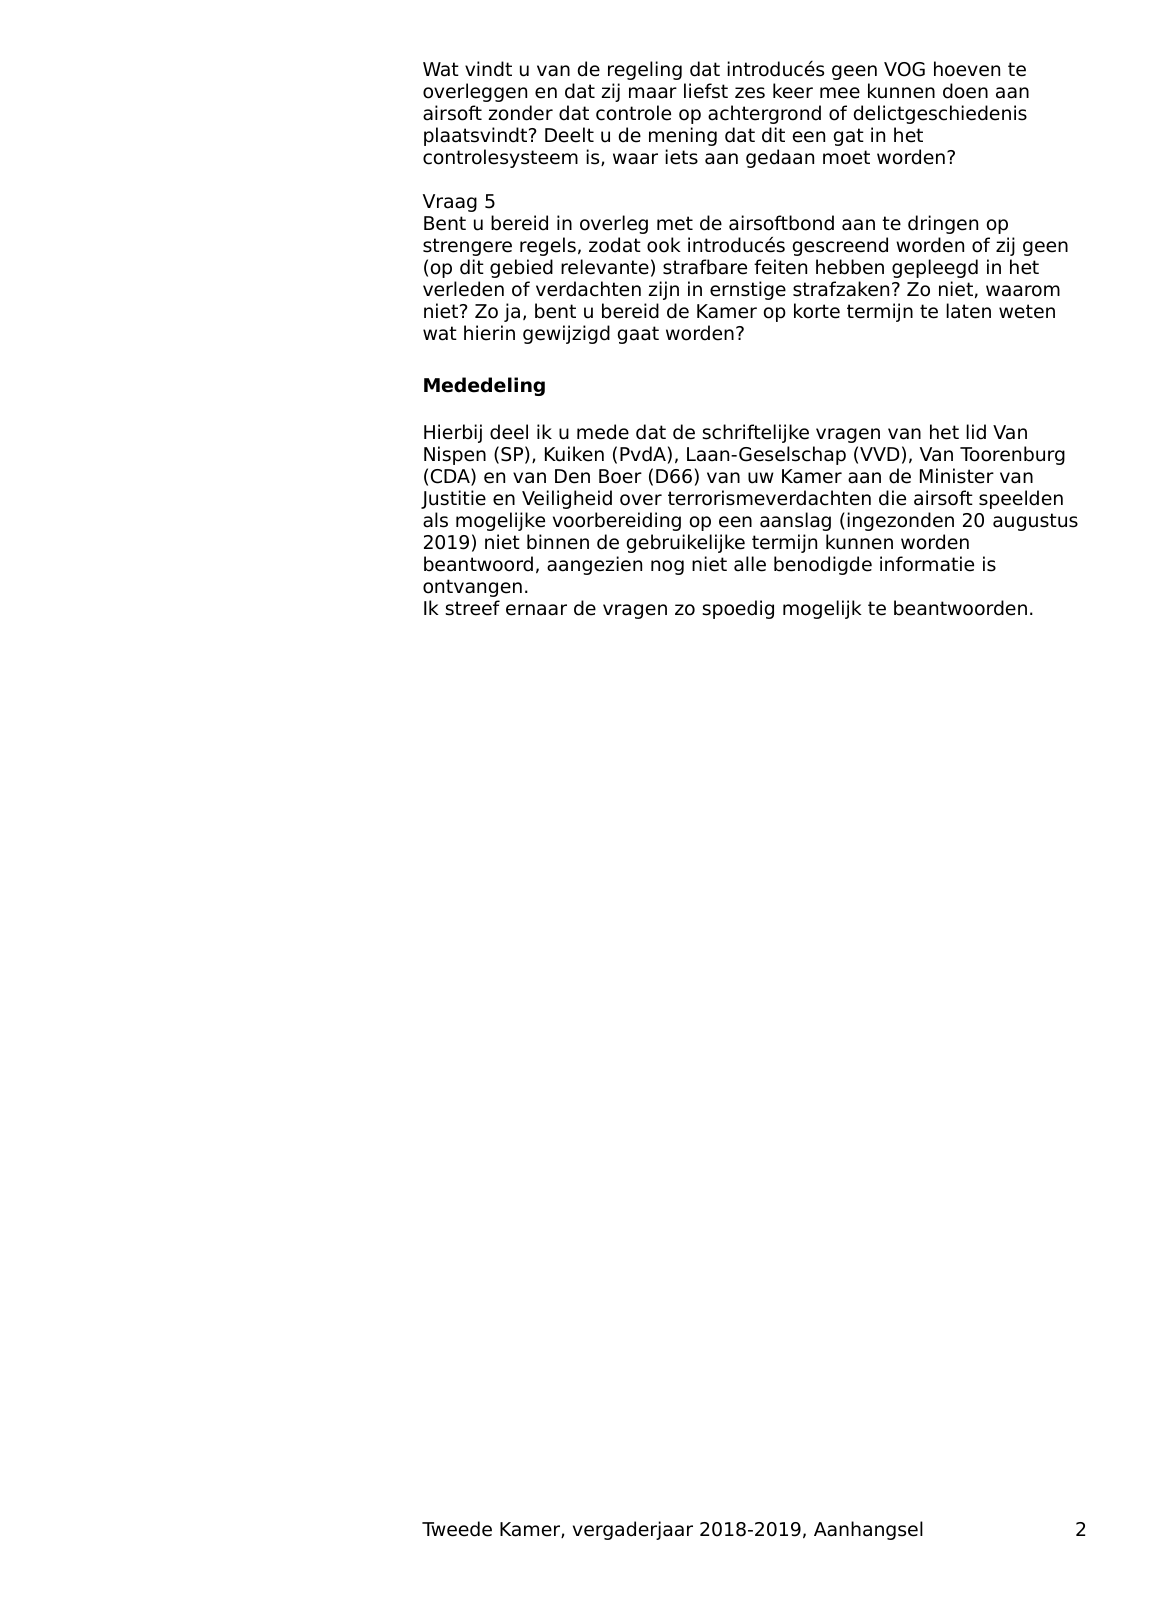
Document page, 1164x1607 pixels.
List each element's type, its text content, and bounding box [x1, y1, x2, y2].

text Ik streef ernaar de vragen zo spoedig mogelijk te beantwoorden. [422, 598, 1087, 620]
subtitle Mededeling [422, 375, 1087, 397]
text Bent u bereid in overleg met de airsoftbond aan te dringen op strengere regels, zodat ook introducés gescreend worden of zij geen (op dit gebied relevante) strafbare feiten hebben gepleegd in het verleden of verdachten zijn in ernstige strafzaken? Zo niet, waarom niet? Zo ja, bent u bereid de Kamer op korte termijn te laten weten wat hierin gewijzigd gaat worden? [422, 213, 1087, 345]
text Vraag 5 [422, 191, 1087, 213]
text Wat vindt u van de regeling dat introducés geen VOG hoeven te overleggen en dat zij maar liefst zes keer mee kunnen doen aan airsoft zonder dat controle op achtergrond of delictgeschiedenis plaatsvindt? Deelt u de mening dat dit een gat in het controlesysteem is, waar iets aan gedaan moet worden? [422, 59, 1087, 169]
text Hierbij deel ik u mede dat de schriftelijke vragen van het lid Van Nispen (SP), Kuiken (PvdA), Laan-Geselschap (VVD), Van Toorenburg (CDA) en van Den Boer (D66) van uw Kamer aan de Minister van Justitie en Veiligheid over terrorismeverdachten die airsoft speelden als mogelijke voorbereiding op een aanslag (ingezonden 20 augustus 2019) niet binnen de gebruikelijke termijn kunnen worden beantwoord, aangezien nog niet alle benodigde informatie is ontvangen. [422, 422, 1087, 598]
